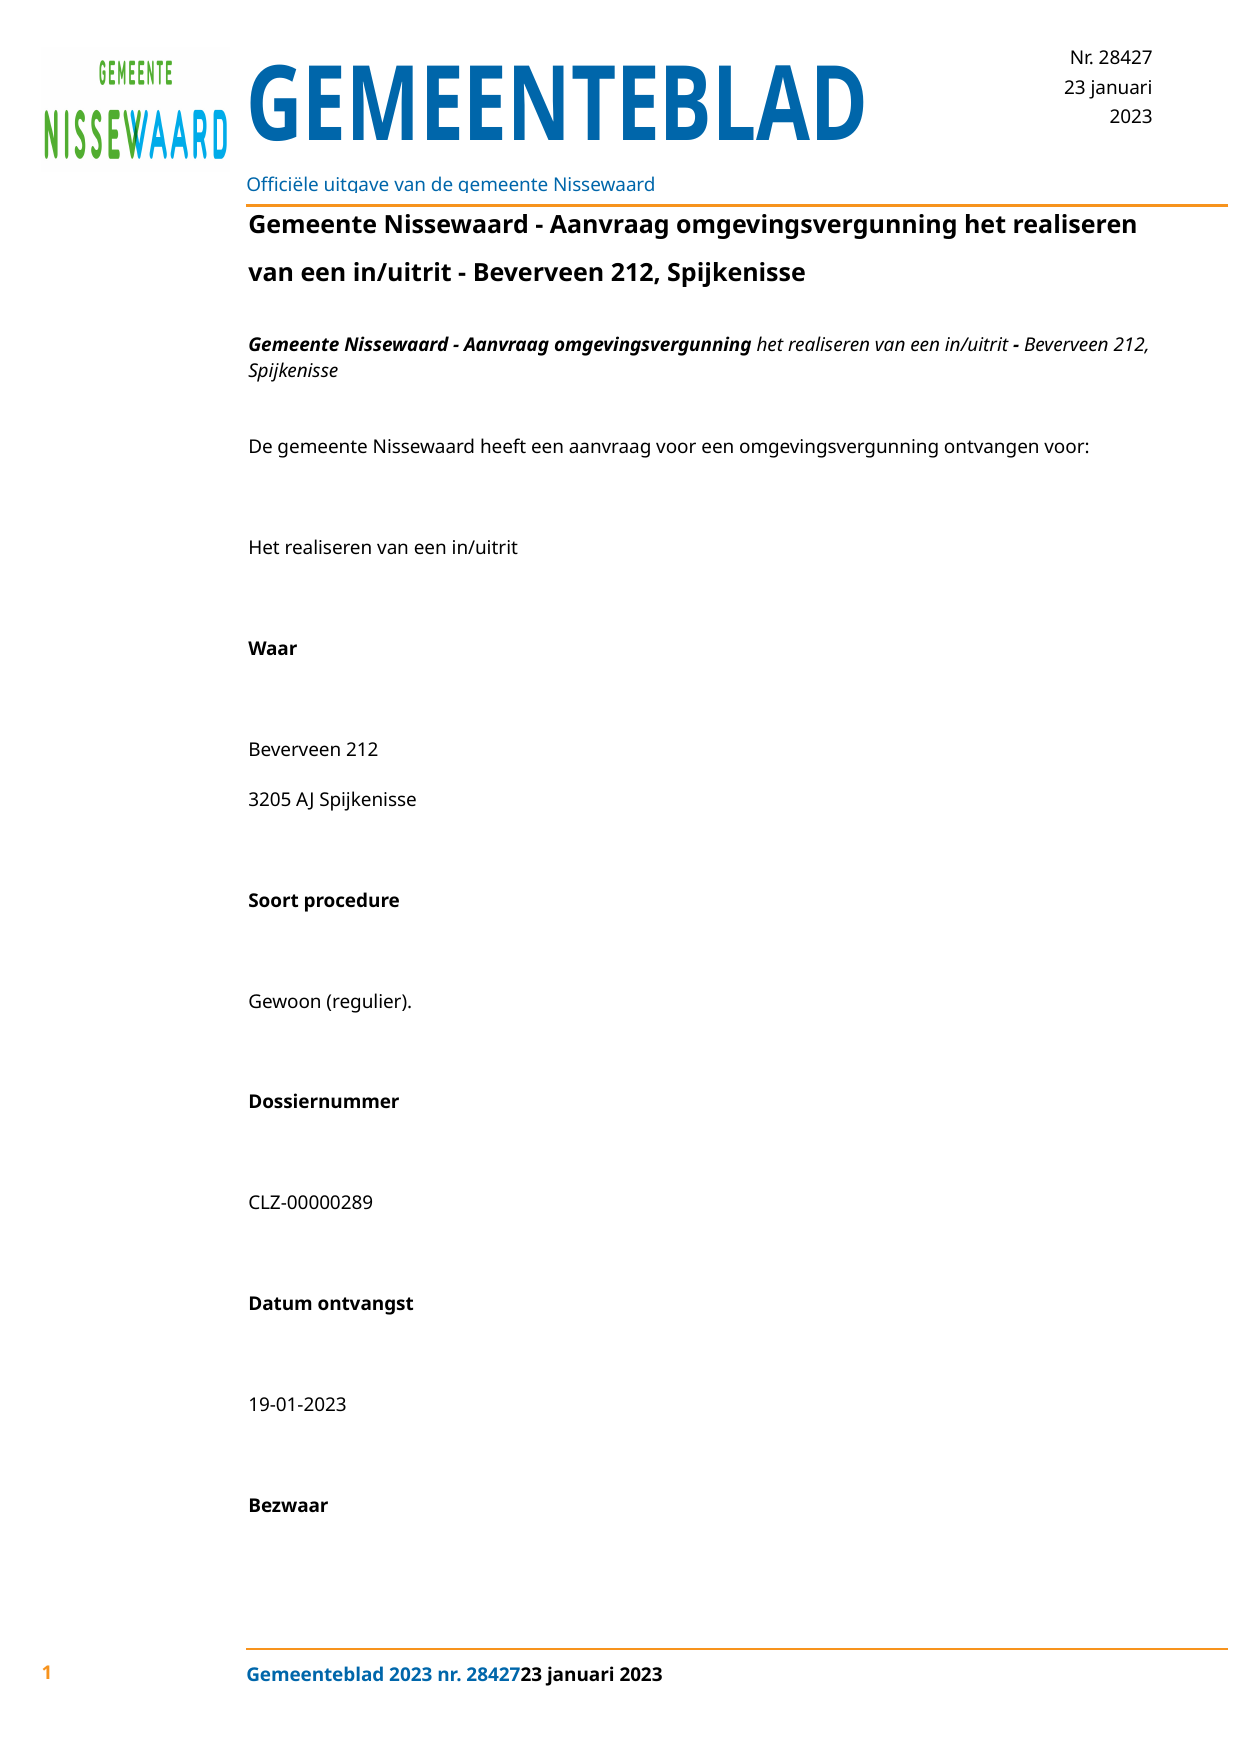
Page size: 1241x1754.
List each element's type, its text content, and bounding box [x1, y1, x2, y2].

text Gewoon (regulier). [248, 988, 1152, 1014]
text Soort procedure [248, 887, 1152, 913]
picture [41, 47, 231, 172]
text Dossiernummer [248, 1089, 1152, 1114]
text CLZ-00000289 [248, 1189, 1152, 1215]
text De gemeente Nissewaard heeft een aanvraag voor een omgevingsvergunning ontvangen voor: [248, 433, 1152, 459]
text Beverveen 212 [248, 736, 1152, 762]
text 3205 AJ Spijkenisse [248, 786, 1152, 812]
text Gemeente Nissewaard - Aanvraag omgevingsvergunning het realiseren van een in/uitrit - Beverveen 212, Spijkenisse [248, 331, 1152, 383]
text Datum ontvangst [248, 1290, 1152, 1316]
text Gemeente Nissewaard - Aanvraag omgevingsvergunning het realiseren van een in/uitrit - Beverveen 212, Spijkenisse [248, 207, 1152, 288]
text Bezwaar [248, 1492, 1152, 1518]
text Waar [248, 635, 1152, 661]
text Het realiseren van een in/uitrit [248, 534, 1152, 560]
text 19-01-2023 [248, 1391, 1152, 1417]
